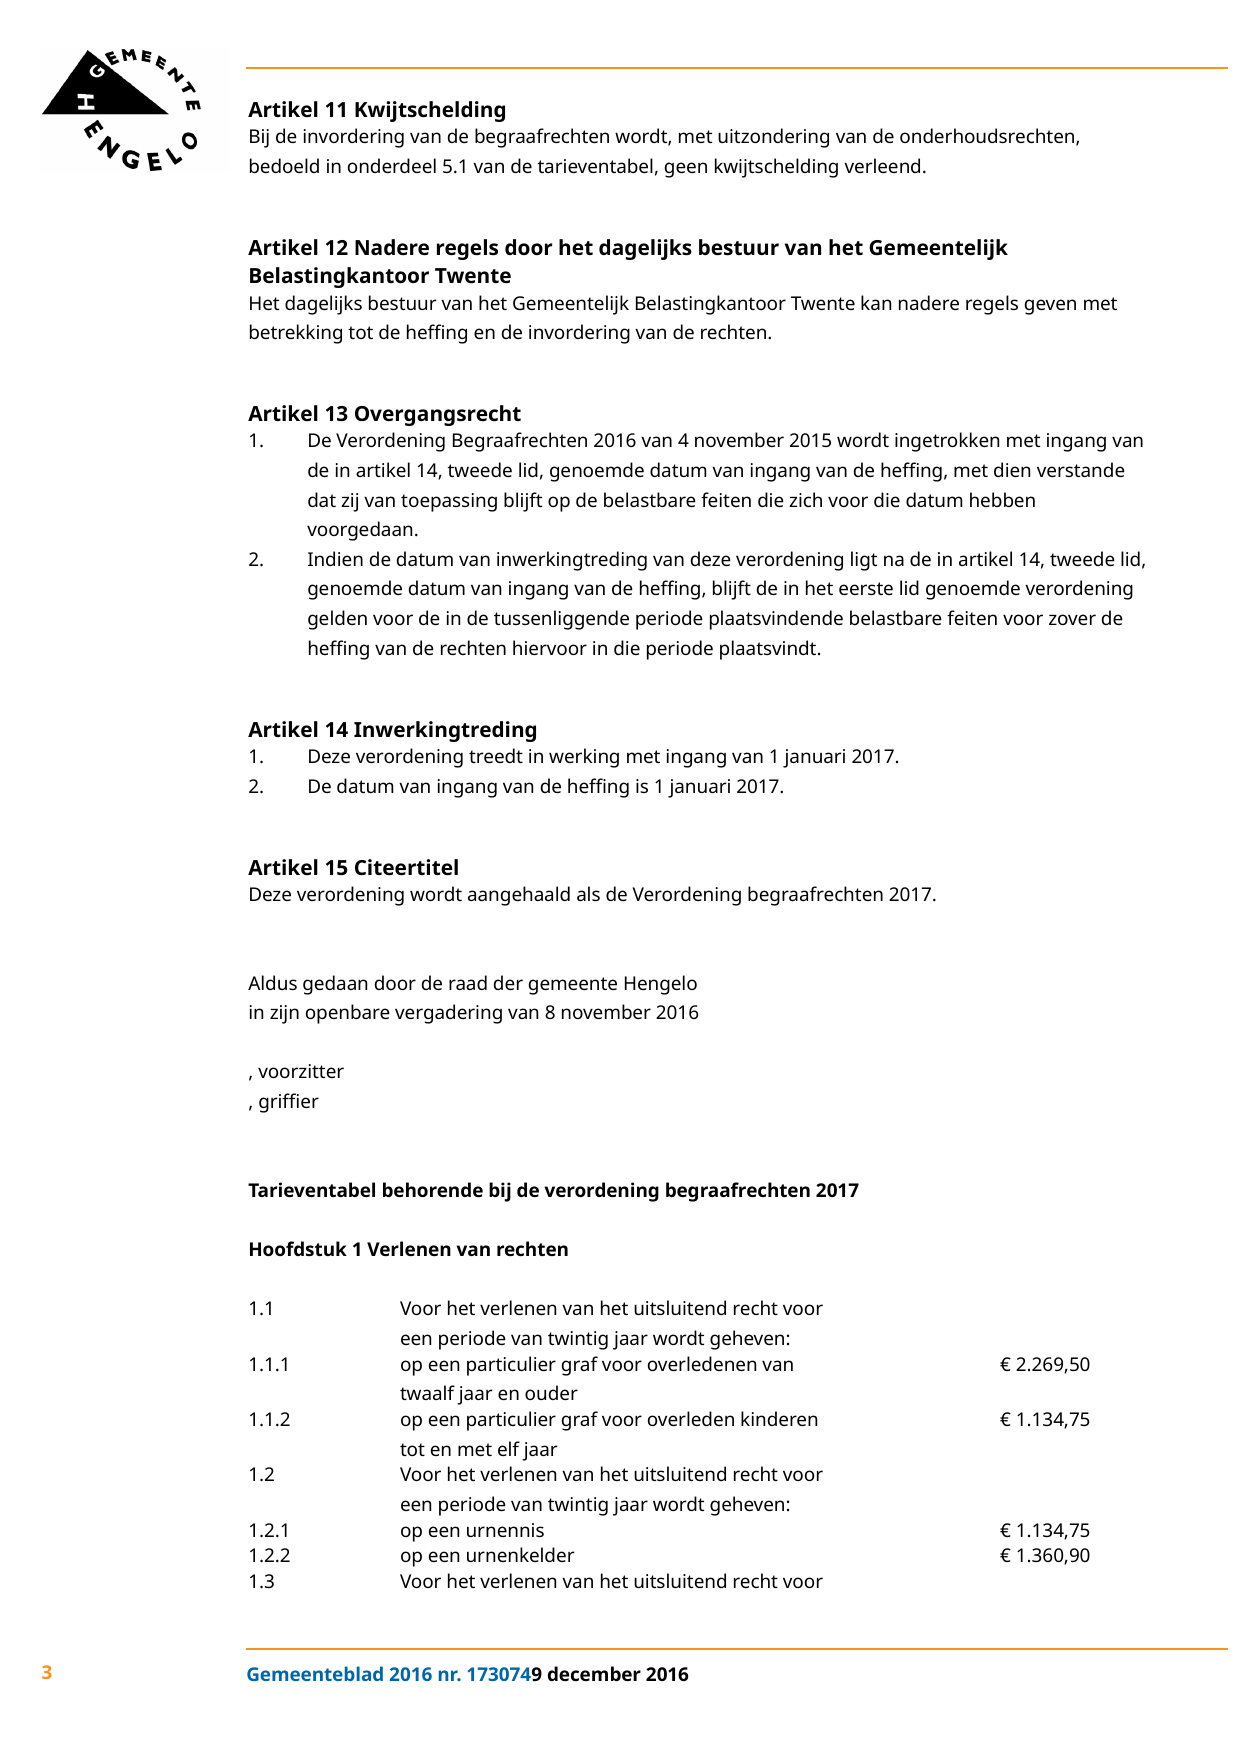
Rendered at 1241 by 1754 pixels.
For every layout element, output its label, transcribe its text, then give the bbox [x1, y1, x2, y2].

table_cell € 1.360,90 [1000, 1543, 1152, 1568]
text Artikel 15 Citeertitel [248, 853, 1152, 881]
text Bij de invordering van de begraafrechten wordt, met uitzondering van de onderhoudsrechten, bedoeld in onderdeel 5.1 van de tarieventabel, geen kwijtschelding verleend. [248, 123, 1152, 178]
picture [41, 47, 231, 172]
list Deze verordening treedt in werking met ingang van 1 januari 2017. [248, 743, 1152, 769]
text , voorzitter [248, 1059, 1152, 1084]
table_cell Voor het verlenen van het uitsluitend recht voor [400, 1568, 848, 1594]
table_cell op een urnennis [400, 1517, 848, 1542]
table_cell op een particulier graf voor overleden kinderen tot en met elf jaar [400, 1406, 848, 1461]
table_cell [848, 1543, 1000, 1568]
table_cell [1000, 1461, 1152, 1517]
table_cell [848, 1461, 1000, 1517]
table_cell [848, 1517, 1000, 1542]
list Indien de datum van inwerkingtreding van deze verordening ligt na de in artikel 14, tweede lid, genoemde datum van ingang van de heffing, blijft de in het eerste lid genoemde verordening gelden voor de in de tussenliggende periode plaatsvindende belastbare feiten voor zover de heffing van de rechten hiervoor in die periode plaatsvindt. [248, 546, 1152, 661]
table_cell op een particulier graf voor overledenen van twaalf jaar en ouder [400, 1351, 848, 1406]
text Tarieventabel behorende bij de verordening begraafrechten 2017 [248, 1177, 1152, 1203]
table_cell [1000, 1568, 1152, 1594]
text Artikel 14 Inwerkingtreding [248, 715, 1152, 743]
table_cell [848, 1568, 1000, 1594]
table_cell 1.2.2 [248, 1543, 400, 1568]
table_cell op een urnenkelder [400, 1543, 848, 1568]
table_cell [848, 1351, 1000, 1406]
list De Verordening Begraafrechten 2016 van 4 november 2015 wordt ingetrokken met ingang van de in artikel 14, tweede lid, genoemde datum van ingang van de heffing, met dien verstande dat zij van toepassing blijft op de belastbare feiten die zich voor die datum hebben voorgedaan. [248, 428, 1152, 542]
table_cell 1.3 [248, 1568, 400, 1594]
table_cell € 1.134,75 [1000, 1406, 1152, 1461]
table_cell 1.1.2 [248, 1406, 400, 1461]
table_header 1.1 [248, 1296, 400, 1351]
table_cell 1.2 [248, 1461, 400, 1517]
table_cell € 1.134,75 [1000, 1517, 1152, 1542]
text Hoofdstuk 1 Verlenen van rechten [248, 1236, 1152, 1262]
text Het dagelijks bestuur van het Gemeentelijk Belastingkantoor Twente kan nadere regels geven met betrekking tot de heffing en de invordering van de rechten. [248, 290, 1152, 345]
text Artikel 12 Nadere regels door het dagelijks bestuur van het Gemeentelijk Belastingkantoor Twente [248, 233, 1152, 290]
table_header [1000, 1296, 1152, 1351]
text Artikel 11 Kwijtschelding [248, 95, 1152, 123]
text in zijn openbare vergadering van 8 november 2016 [248, 999, 1152, 1025]
text , griffier [248, 1088, 1152, 1114]
table_cell 1.2.1 [248, 1517, 400, 1542]
text Deze verordening wordt aangehaald als de Verordening begraafrechten 2017. [248, 881, 1152, 907]
table_cell [848, 1406, 1000, 1461]
table_cell 1.1.1 [248, 1351, 400, 1406]
text Artikel 13 Overgangsrecht [248, 399, 1152, 428]
text Aldus gedaan door de raad der gemeente Hengelo [248, 970, 1152, 996]
list De datum van ingang van de heffing is 1 januari 2017. [248, 773, 1152, 798]
table_header Voor het verlenen van het uitsluitend recht voor een periode van twintig jaar wordt geheven: [400, 1296, 848, 1351]
table_cell € 2.269,50 [1000, 1351, 1152, 1406]
table_cell Voor het verlenen van het uitsluitend recht voor een periode van twintig jaar wordt geheven: [400, 1461, 848, 1517]
table_header [848, 1296, 1000, 1351]
